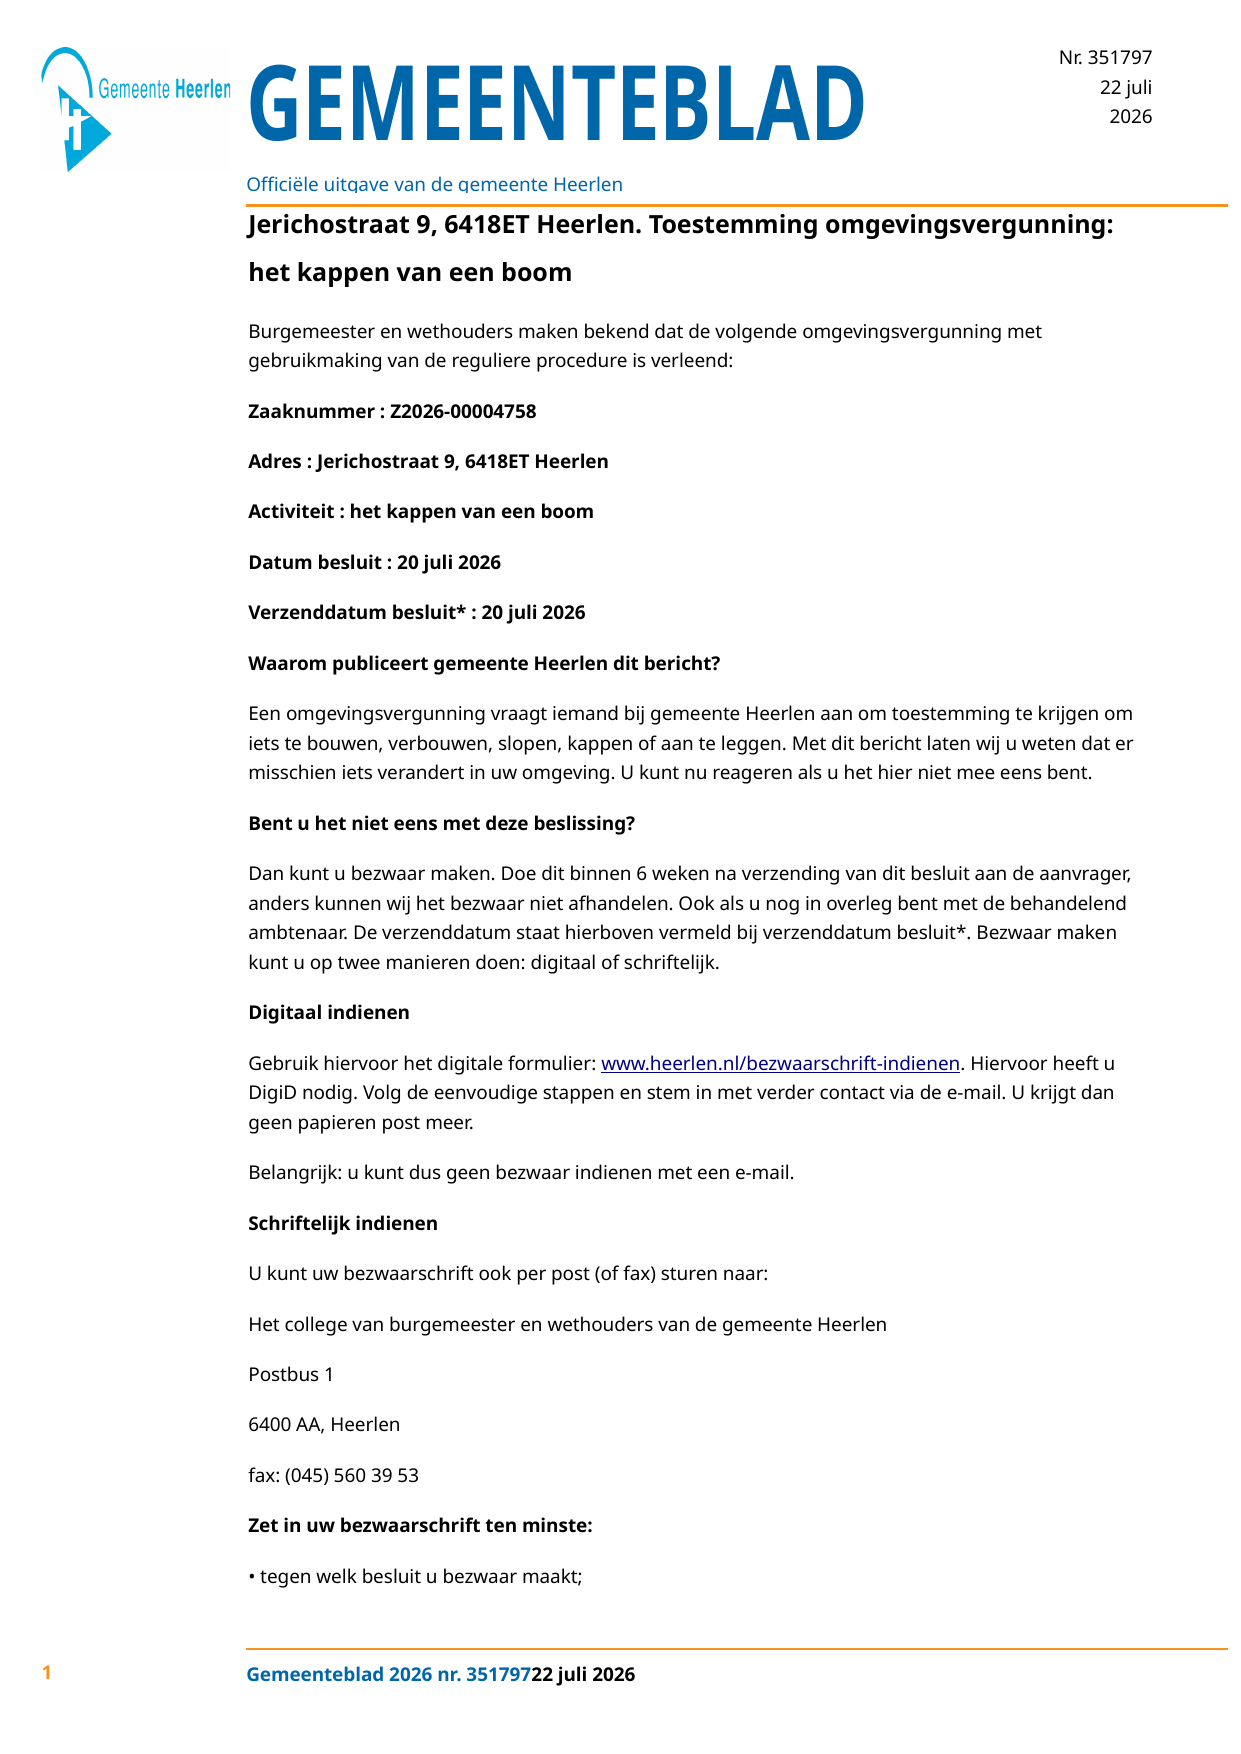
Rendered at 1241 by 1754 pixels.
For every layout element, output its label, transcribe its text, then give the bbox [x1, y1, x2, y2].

text Een omgevingsvergunning vraagt iemand bij gemeente Heerlen aan om toestemming te krijgen om iets te bouwen, verbouwen, slopen, kappen of aan te leggen. Met dit bericht laten wij u weten dat er misschien iets verandert in uw omgeving. U kunt nu reageren als u het hier niet mee eens bent. [248, 700, 1152, 785]
text Zet in uw bezwaarschrift ten minste: [248, 1512, 1152, 1538]
text Waarom publiceert gemeente Heerlen dit bericht? [248, 650, 1152, 676]
text fax: (045) 560 39 53 [248, 1462, 1152, 1488]
text Jerichostraat 9, 6418ET Heerlen. Toestemming omgevingsvergunning: het kappen van een boom [248, 207, 1152, 288]
text Belangrijk: u kunt dus geen bezwaar indienen met een e-mail. [248, 1159, 1152, 1185]
text Dan kunt u bezwaar maken. Doe dit binnen 6 weken na verzending van dit besluit aan de aanvrager, anders kunnen wij het bezwaar niet afhandelen. Ook als u nog in overleg bent met de behandelend ambtenaar. De verzenddatum staat hierboven vermeld bij verzenddatum besluit*. Bezwaar maken kunt u op twee manieren doen: digitaal of schriftelijk. [248, 860, 1152, 975]
picture [41, 47, 59, 70]
text 6400 AA, Heerlen [248, 1412, 1152, 1437]
text Adres : Jerichostraat 9, 6418ET Heerlen [248, 448, 1152, 474]
text Schriftelijk indienen [248, 1210, 1152, 1236]
text Bent u het niet eens met deze beslissing? [248, 810, 1152, 836]
picture [41, 47, 231, 172]
text Postbus 1 [248, 1361, 1152, 1387]
text Burgemeester en wethouders maken bekend dat de volgende omgevingsvergunning met gebruikmaking van de reguliere procedure is verleend: [248, 318, 1152, 373]
text Activiteit : het kappen van een boom [248, 499, 1152, 524]
text Datum besluit : 20 juli 2026 [248, 549, 1152, 575]
text Het college van burgemeester en wethouders van de gemeente Heerlen [248, 1311, 1152, 1337]
text • tegen welk besluit u bezwaar maakt; [248, 1563, 1152, 1589]
text U kunt uw bezwaarschrift ook per post (of fax) sturen naar: [248, 1260, 1152, 1286]
text Verzenddatum besluit* : 20 juli 2026 [248, 599, 1152, 625]
text Gebruik hiervoor het digitale formulier: www.heerlen.nl/bezwaarschrift-indienen. Hiervoor heeft u DigiD nodig. Volg de eenvoudige stappen en stem in met verder contact via de e-mail. U krijgt dan geen papieren post meer. [248, 1050, 1152, 1135]
text Digitaal indienen [248, 999, 1152, 1025]
text Zaaknummer : Z2026-00004758 [248, 398, 1152, 424]
